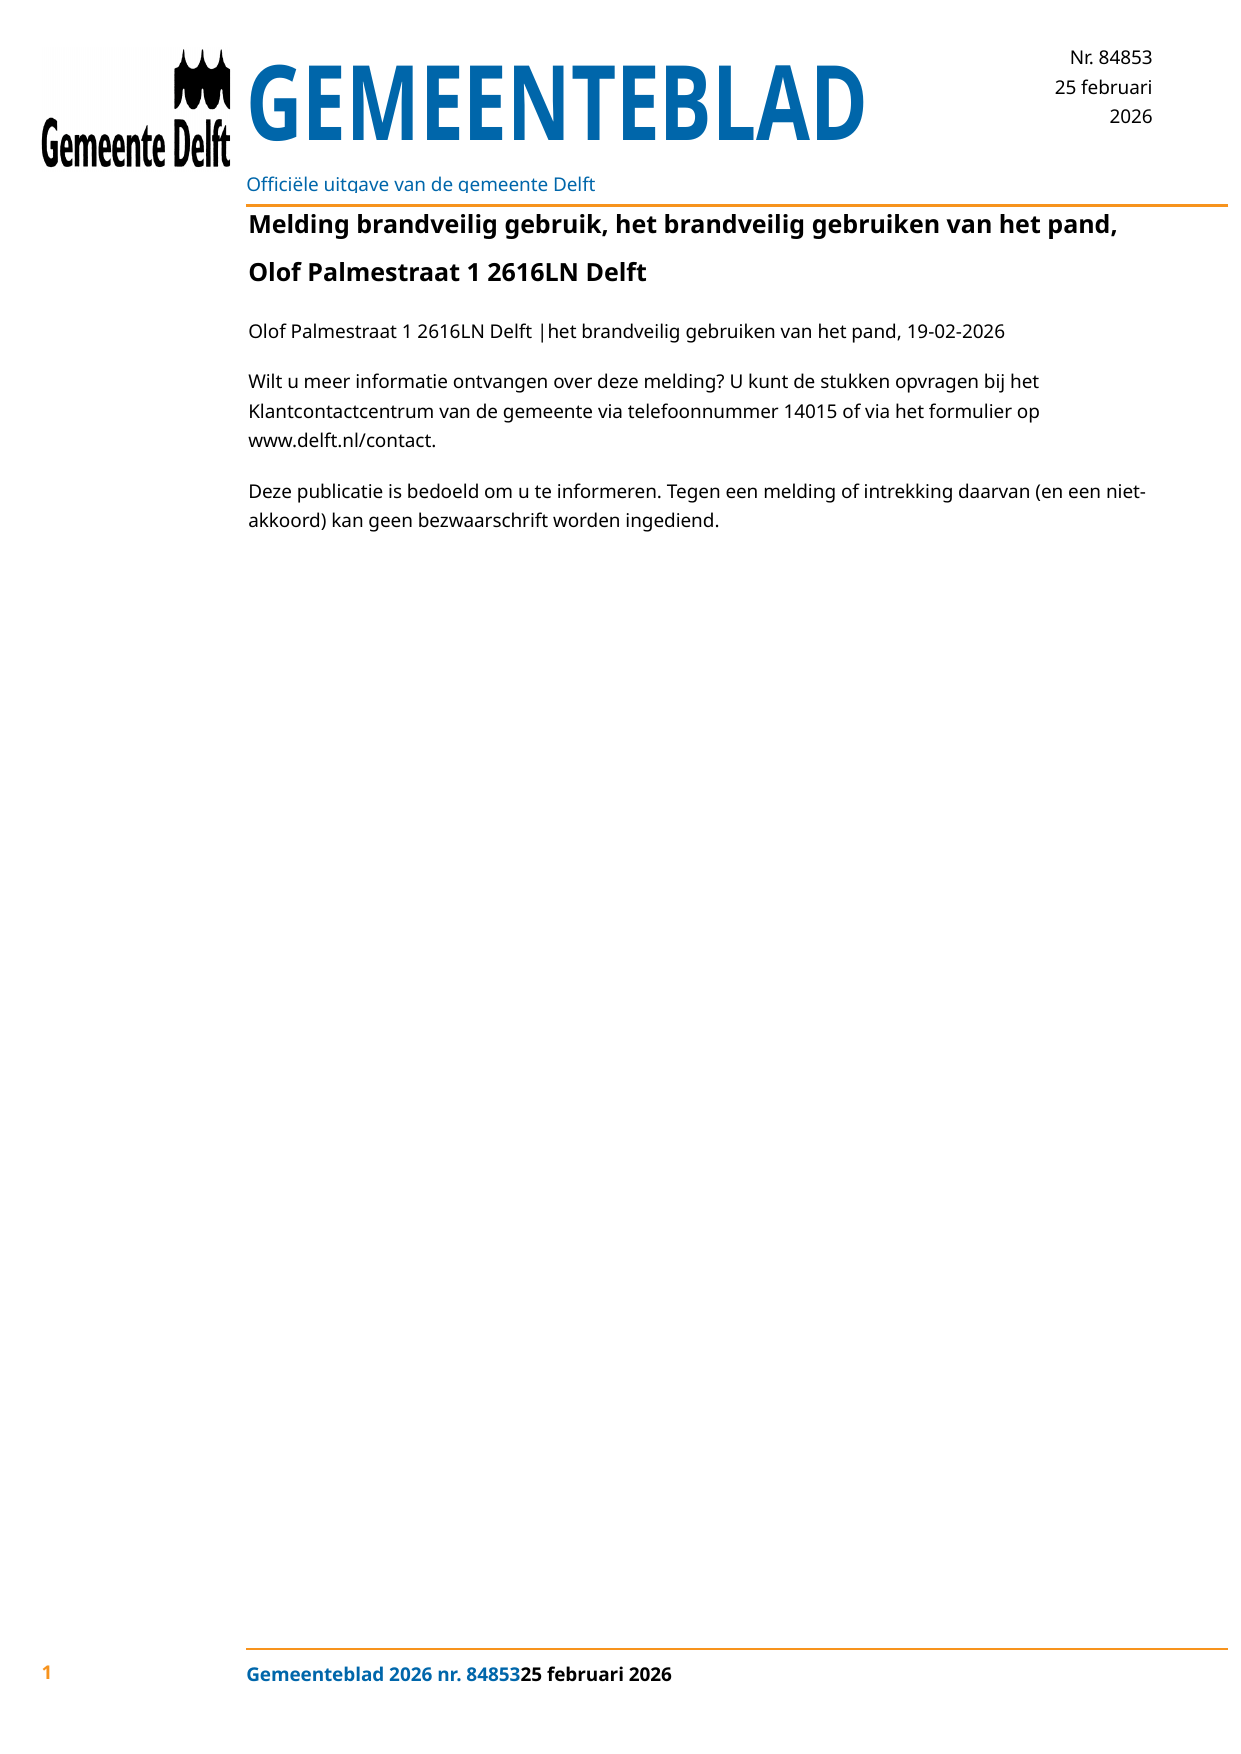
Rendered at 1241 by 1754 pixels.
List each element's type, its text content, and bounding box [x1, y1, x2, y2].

text Melding brandveilig gebruik, het brandveilig gebruiken van het pand, Olof Palmestraat 1 2616LN Delft [248, 207, 1152, 288]
text Deze publicatie is bedoeld om u te informeren. Tegen een melding of intrekking daarvan (en een niet-akkoord) kan geen bezwaarschrift worden ingediend. [248, 478, 1152, 533]
picture [41, 47, 231, 172]
text Olof Palmestraat 1 2616LN Delft |het brandveilig gebruiken van het pand, 19-02-2026 [248, 318, 1152, 344]
text Wilt u meer informatie ontvangen over deze melding? U kunt de stukken opvragen bij het Klantcontactcentrum van de gemeente via telefoonnummer 14015 of via het formulier op www.delft.nl/contact. [248, 368, 1152, 453]
